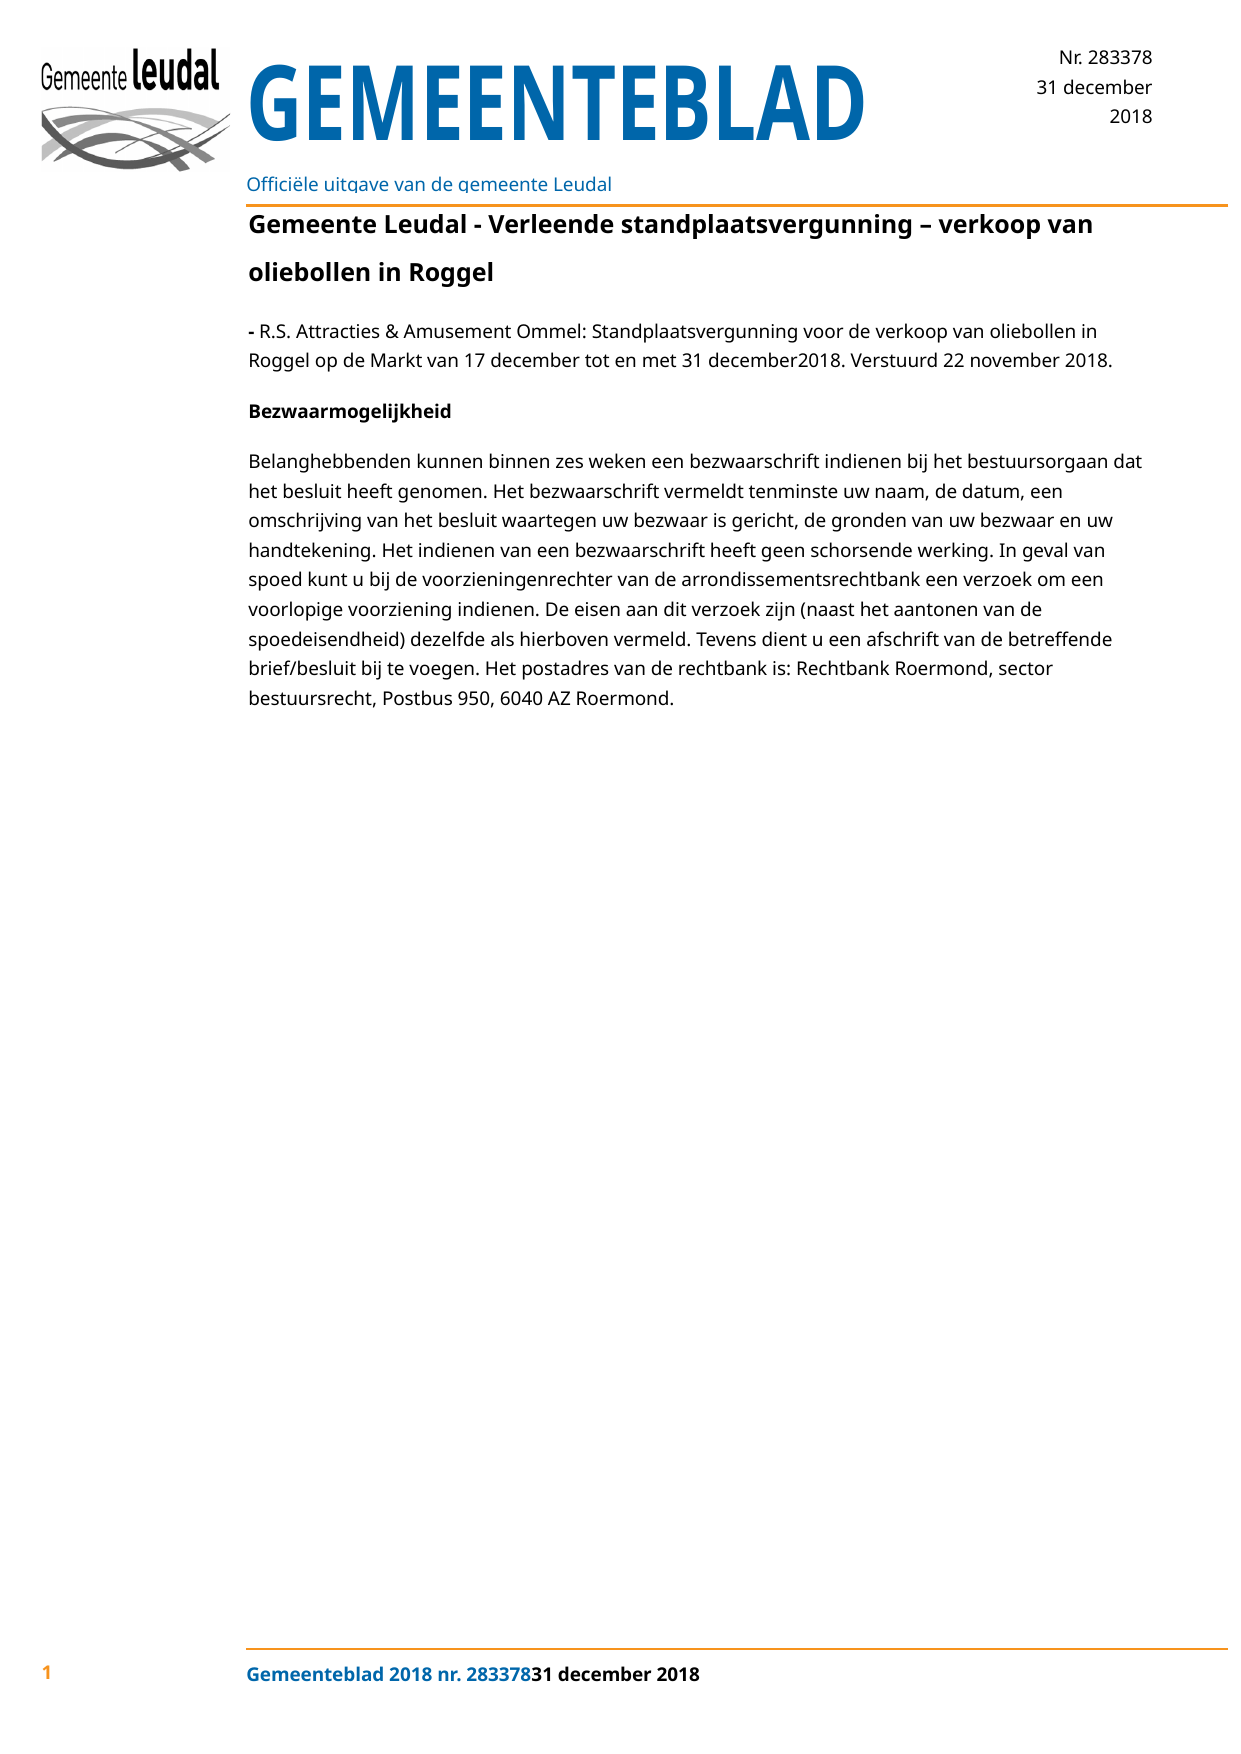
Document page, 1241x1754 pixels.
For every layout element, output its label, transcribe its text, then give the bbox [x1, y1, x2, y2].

text Gemeente Leudal - Verleende standplaatsvergunning – verkoop van oliebollen in Roggel [248, 207, 1152, 288]
text Belanghebbenden kunnen binnen zes weken een bezwaarschrift indienen bij het bestuursorgaan dat het besluit heeft genomen. Het bezwaarschrift vermeldt tenminste uw naam, de datum, een omschrijving van het besluit waartegen uw bezwaar is gericht, de gronden van uw bezwaar en uw handtekening. Het indienen van een bezwaarschrift heeft geen schorsende werking. In geval van spoed kunt u bij de voorzieningenrechter van de arrondissementsrechtbank een verzoek om een voorlopige voorziening indienen. De eisen aan dit verzoek zijn (naast het aantonen van de spoedeisendheid) dezelfde als hierboven vermeld. Tevens dient u een afschrift van de betreffende brief/besluit bij te voegen. Het postadres van de rechtbank is: Rechtbank Roermond, sector bestuursrecht, Postbus 950, 6040 AZ Roermond. [248, 448, 1152, 711]
text Bezwaarmogelijkheid [248, 398, 1152, 424]
picture [41, 47, 231, 172]
text - R.S. Attracties & Amusement Ommel: Standplaatsvergunning voor de verkoop van oliebollen in Roggel op de Markt van 17 december tot en met 31 december2018. Verstuurd 22 november 2018. [248, 318, 1152, 373]
